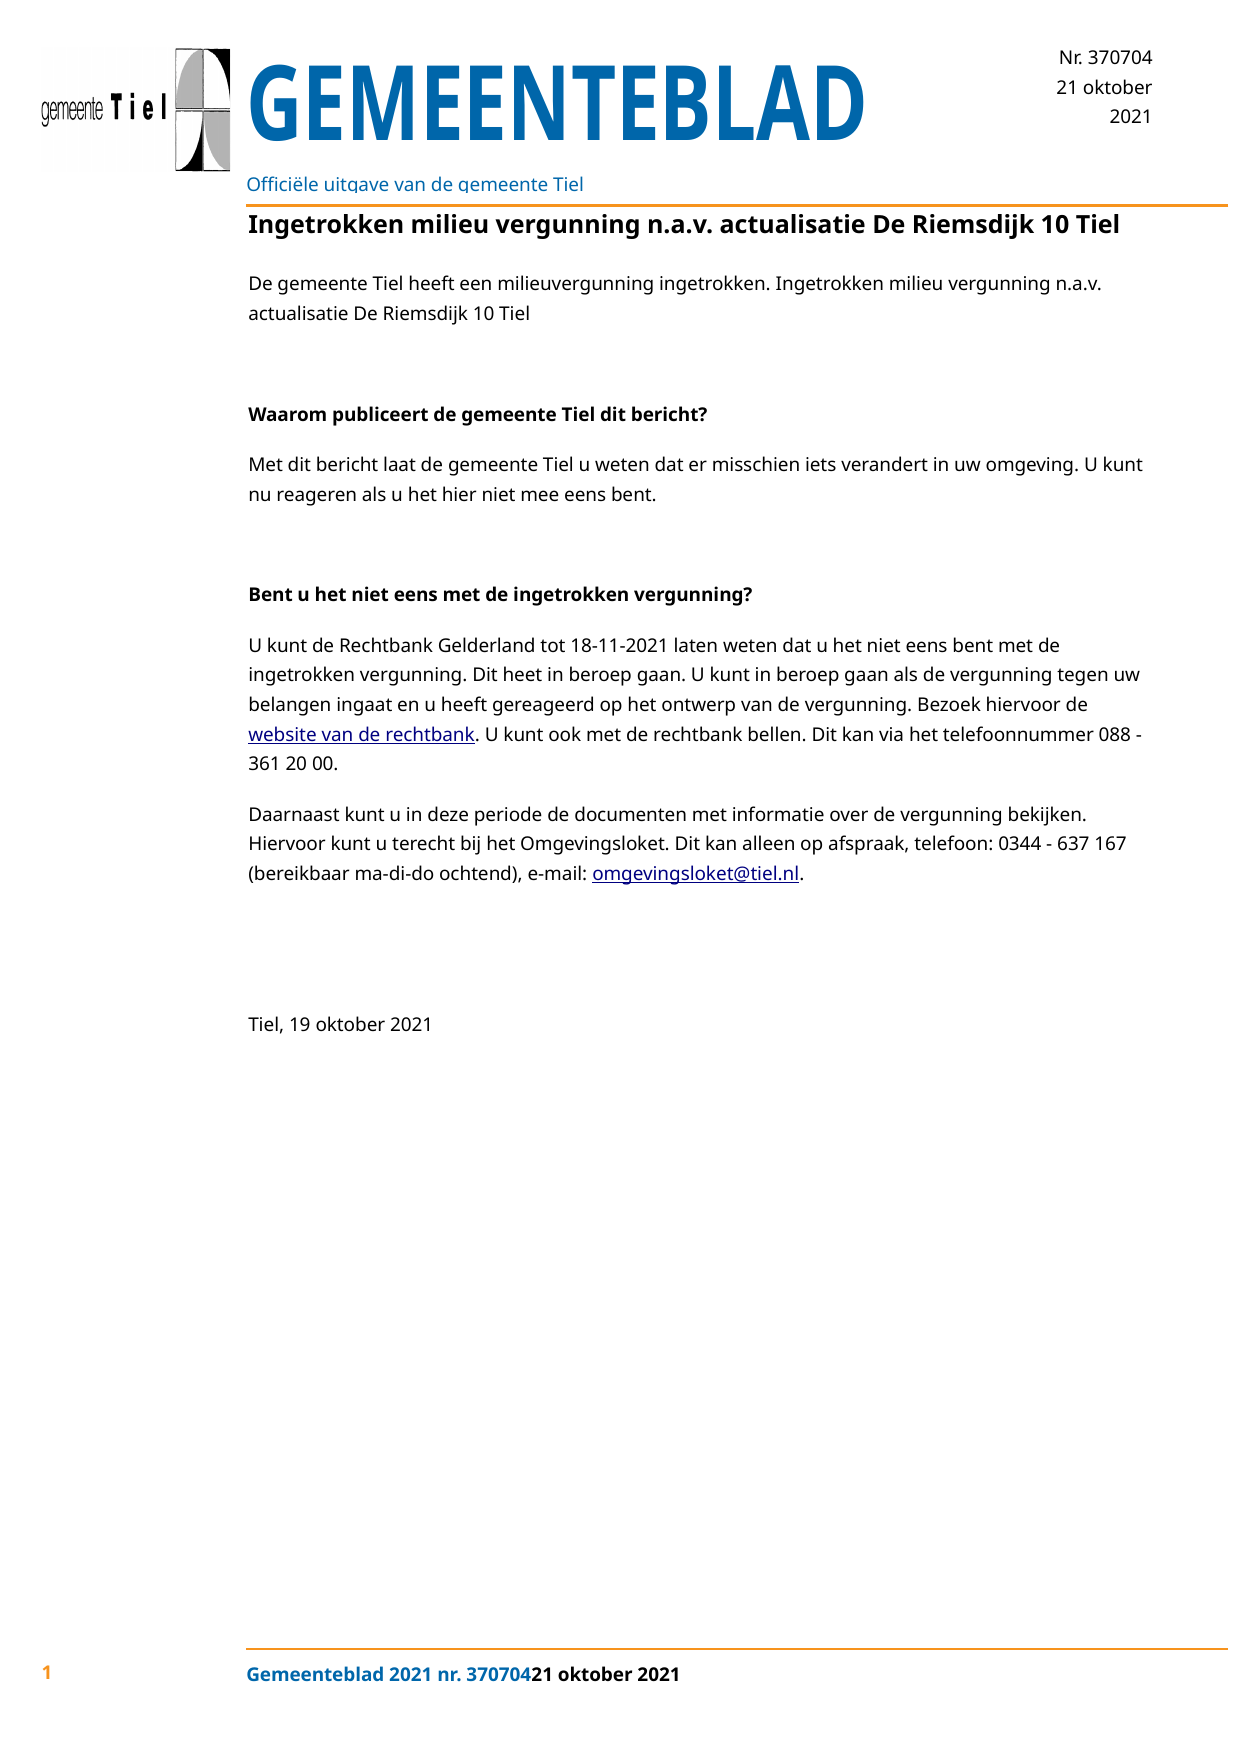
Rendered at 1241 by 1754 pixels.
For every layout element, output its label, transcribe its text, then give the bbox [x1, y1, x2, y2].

picture [41, 47, 231, 172]
text Bent u het niet eens met de ingetrokken vergunning? [248, 582, 1152, 607]
text Daarnaast kunt u in deze periode de documenten met informatie over de vergunning bekijken. Hiervoor kunt u terecht bij het Omgevingsloket. Dit kan alleen op afspraak, telefoon: 0344 - 637 167 (bereikbaar ma-di-do ochtend), e-mail: omgevingsloket@tiel.nl. [248, 801, 1152, 886]
text Ingetrokken milieu vergunning n.a.v. actualisatie De Riemsdijk 10 Tiel [248, 207, 1152, 241]
text Met dit bericht laat de gemeente Tiel u weten dat er misschien iets verandert in uw omgeving. U kunt nu reageren als u het hier niet mee eens bent. [248, 451, 1152, 506]
text Waarom publiceert de gemeente Tiel dit bericht? [248, 401, 1152, 426]
text U kunt de Rechtbank Gelderland tot 18-11-2021 laten weten dat u het niet eens bent met de ingetrokken vergunning. Dit heet in beroep gaan. U kunt in beroep gaan als de vergunning tegen uw belangen ingaat en u heeft gereageerd op het ontwerp van de vergunning. Bezoek hiervoor de website van de rechtbank. U kunt ook met de rechtbank bellen. Dit kan via het telefoonnummer 088 - 361 20 00. [248, 632, 1152, 776]
text De gemeente Tiel heeft een milieuvergunning ingetrokken. Ingetrokken milieu vergunning n.a.v. actualisatie De Riemsdijk 10 Tiel [248, 270, 1152, 326]
text Tiel, 19 oktober 2021 [248, 1011, 1152, 1037]
